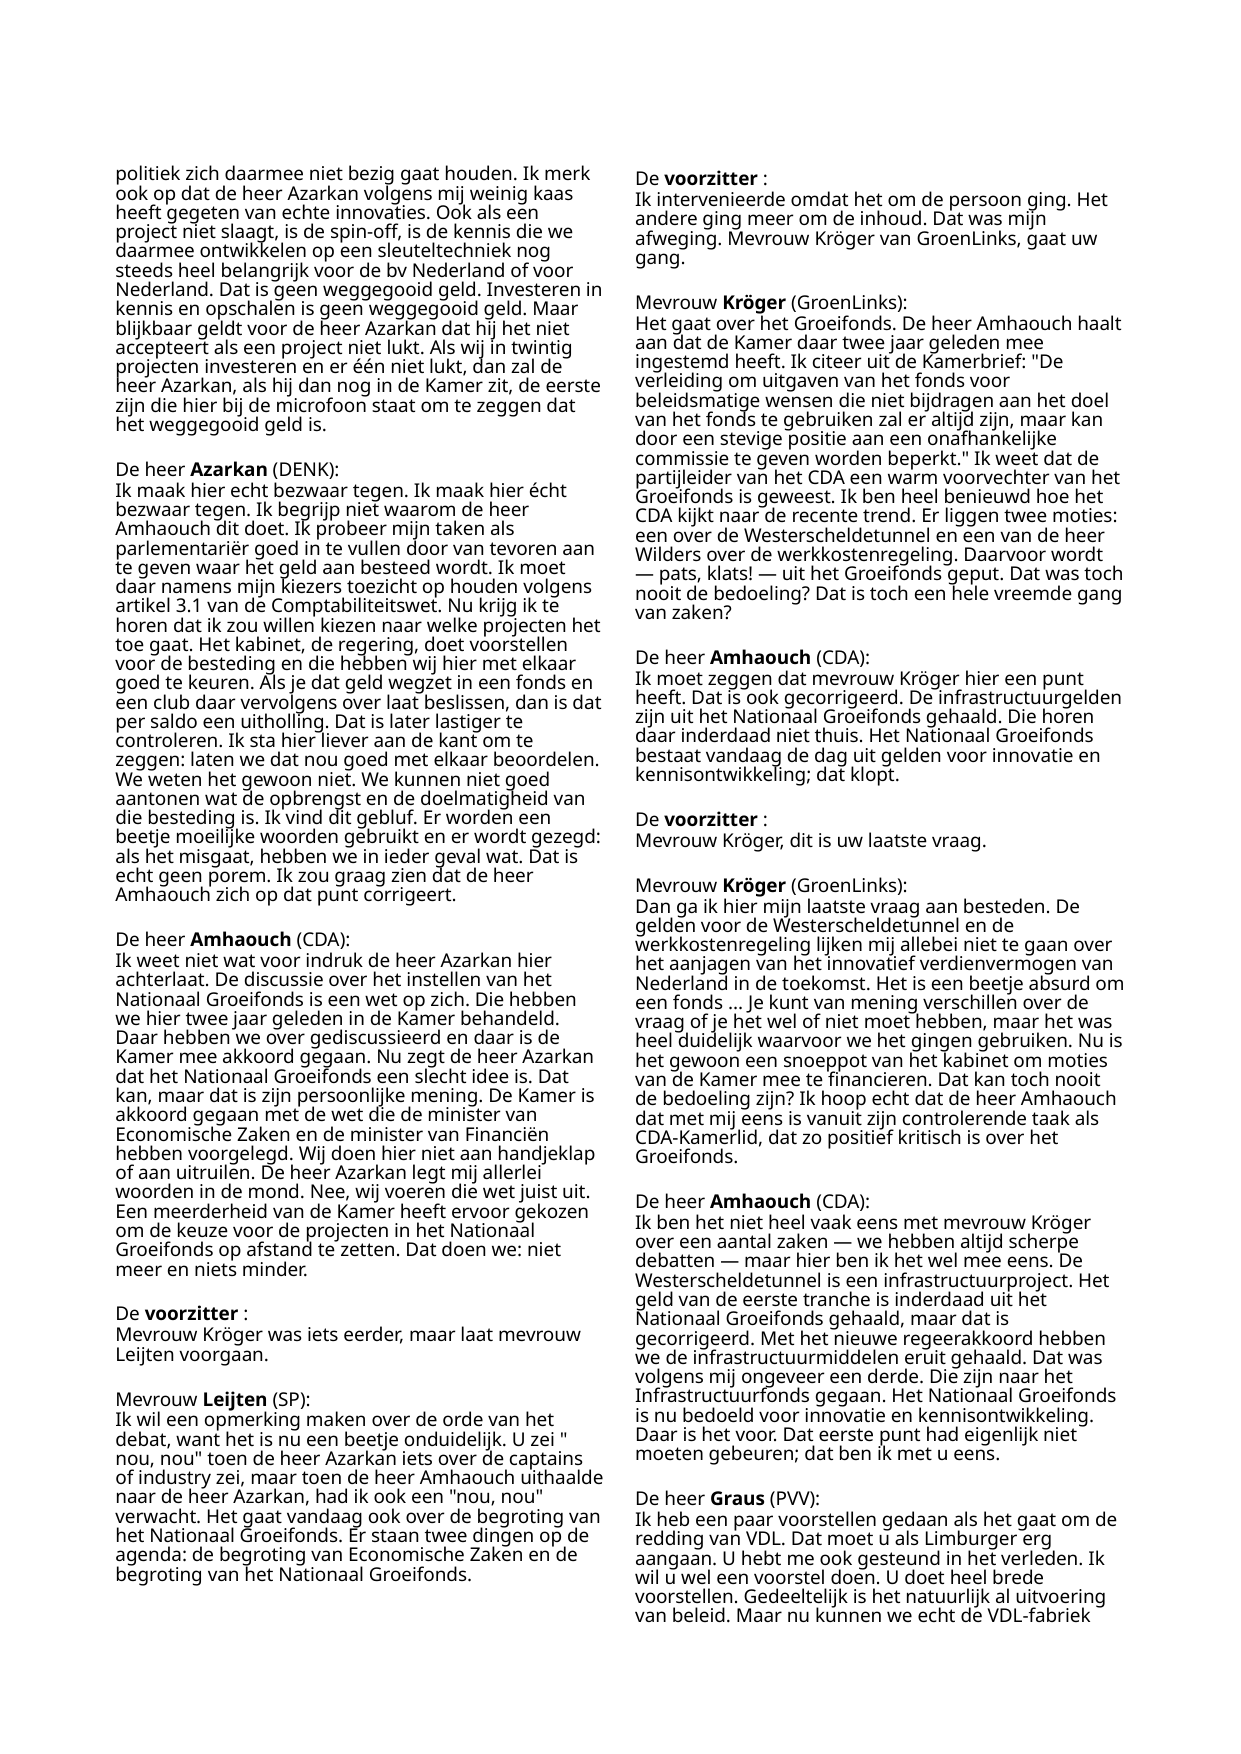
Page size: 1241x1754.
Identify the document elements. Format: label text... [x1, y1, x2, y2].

text De voorzitter : [635, 806, 1125, 832]
text De voorzitter : [635, 165, 1125, 191]
text Ik moet zeggen dat mevrouw Kröger hier een punt heeft. Dat is ook gecorrigeerd. De infrastructuurgelden zijn uit het Nationaal Groeifonds gehaald. Die horen daar inderdaad niet thuis. Het Nationaal Groeifonds bestaat vandaag de dag uit gelden voor innovatie en kennisontwikkeling; dat klopt. [635, 669, 1125, 785]
text De voorzitter : [115, 1301, 605, 1326]
text Mevrouw Kröger (GroenLinks): [635, 872, 1125, 898]
text Ik weet niet wat voor indruk de heer Azarkan hier achterlaat. De discussie over het instellen van het Nationaal Groeifonds is een wet op zich. Die hebben we hier twee jaar geleden in de Kamer behandeld. Daar hebben we over gediscussieerd en daar is de Kamer mee akkoord gegaan. Nu zegt de heer Azarkan dat het Nationaal Groeifonds een slecht idee is. Dat kan, maar dat is zijn persoonlijke mening. De Kamer is akkoord gegaan met de wet die de minister van Economische Zaken en de minister van Financiën hebben voorgelegd. Wij doen hier niet aan handjeklap of aan uitruilen. De heer Azarkan legt mij allerlei woorden in de mond. Nee, wij voeren die wet juist uit. Een meerderheid van de Kamer heeft ervoor gekozen om de keuze voor de projecten in het Nationaal Groeifonds op afstand te zetten. Dat doen we: niet meer en niets minder. [115, 952, 605, 1280]
text Ik heb een paar voorstellen gedaan als het gaat om de redding van VDL. Dat moet u als Limburger erg aangaan. U hebt me ook gesteund in het verleden. Ik wil u wel een voorstel doen. U doet heel brede voorstellen. Gedeeltelijk is het natuurlijk al uitvoering van beleid. Maar nu kunnen we echt de VDL-fabriek [635, 1511, 1125, 1627]
text Ik wil een opmerking maken over de orde van het debat, want het is nu een beetje onduidelijk. U zei " nou, nou" toen de heer Azarkan iets over de captains of industry zei, maar toen de heer Amhaouch uithaalde naar de heer Azarkan, had ik ook een "nou, nou" verwacht. Het gaat vandaag ook over de begroting van het Nationaal Groeifonds. Er staan twee dingen op de agenda: de begroting van Economische Zaken en de begroting van het Nationaal Groeifonds. [115, 1411, 605, 1585]
text politiek zich daarmee niet bezig gaat houden. Ik merk ook op dat de heer Azarkan volgens mij weinig kaas heeft gegeten van echte innovaties. Ook als een project niet slaagt, is de spin-off, is de kennis die we daarmee ontwikkelen op een sleuteltechniek nog steeds heel belangrijk voor de bv Nederland of voor Nederland. Dat is geen weggegooid geld. Investeren in kennis en opschalen is geen weggegooid geld. Maar blijkbaar geldt voor de heer Azarkan dat hij het niet accepteert als een project niet lukt. Als wij in twintig projecten investeren en er één niet lukt, dan zal de heer Azarkan, als hij dan nog in de Kamer zit, de eerste zijn die hier bij de microfoon staat om te zeggen dat het weggegooid geld is. [115, 165, 605, 435]
text Ik maak hier echt bezwaar tegen. Ik maak hier écht bezwaar tegen. Ik begrijp niet waarom de heer Amhaouch dit doet. Ik probeer mijn taken als parlementariër goed in te vullen door van tevoren aan te geven waar het geld aan besteed wordt. Ik moet daar namens mijn kiezers toezicht op houden volgens artikel 3.1 van de Comptabiliteitswet. Nu krijg ik te horen dat ik zou willen kiezen naar welke projecten het toe gaat. Het kabinet, de regering, doet voorstellen voor de besteding en die hebben wij hier met elkaar goed te keuren. Als je dat geld wegzet in een fonds en een club daar vervolgens over laat beslissen, dan is dat per saldo een uitholling. Dat is later lastiger te controleren. Ik sta hier liever aan de kant om te zeggen: laten we dat nou goed met elkaar beoordelen. We weten het gewoon niet. We kunnen niet goed aantonen wat de opbrengst en de doelmatigheid van die besteding is. Ik vind dit gebluf. Er worden een beetje moeilijke woorden gebruikt en er wordt gezegd: als het misgaat, hebben we in ieder geval wat. Dat is echt geen porem. Ik zou graag zien dat de heer Amhaouch zich op dat punt corrigeert. [115, 482, 605, 906]
text Dan ga ik hier mijn laatste vraag aan besteden. De gelden voor de Westerscheldetunnel en de werkkostenregeling lijken mij allebei niet te gaan over het aanjagen van het innovatief verdienvermogen van Nederland in de toekomst. Het is een beetje absurd om een fonds ... Je kunt van mening verschillen over de vraag of je het wel of niet moet hebben, maar het was heel duidelijk waarvoor we het gingen gebruiken. Nu is het gewoon een snoeppot van het kabinet om moties van de Kamer mee te financieren. Dat kan toch nooit de bedoeling zijn? Ik hoop echt dat de heer Amhaouch dat met mij eens is vanuit zijn controlerende taak als CDA-Kamerlid, dat zo positief kritisch is over het Groeifonds. [635, 898, 1125, 1167]
text De heer Amhaouch (CDA): [635, 644, 1125, 669]
text Mevrouw Kröger, dit is uw laatste vraag. [635, 832, 1125, 851]
text De heer Azarkan (DENK): [115, 456, 605, 482]
text Mevrouw Kröger (GroenLinks): [635, 289, 1125, 315]
text Ik intervenieerde omdat het om de persoon ging. Het andere ging meer om de inhoud. Dat was mijn afweging. Mevrouw Kröger van GroenLinks, gaat uw gang. [635, 191, 1125, 268]
text Mevrouw Leijten (SP): [115, 1386, 605, 1411]
text De heer Graus (PVV): [635, 1485, 1125, 1511]
text Het gaat over het Groeifonds. De heer Amhaouch haalt aan dat de Kamer daar twee jaar geleden mee ingestemd heeft. Ik citeer uit de Kamerbrief: "De verleiding om uitgaven van het fonds voor beleidsmatige wensen die niet bijdragen aan het doel van het fonds te gebruiken zal er altijd zijn, maar kan door een stevige positie aan een onafhankelijke commissie te geven worden beperkt." Ik weet dat de partijleider van het CDA een warm voorvechter van het Groeifonds is geweest. Ik ben heel benieuwd hoe het CDA kijkt naar de recente trend. Er liggen twee moties: een over de Westerscheldetunnel en een van de heer Wilders over de werkkostenregeling. Daarvoor wordt — pats, klats! — uit het Groeifonds geput. Dat was toch nooit de bedoeling? Dat is toch een hele vreemde gang van zaken? [635, 315, 1125, 623]
text De heer Amhaouch (CDA): [635, 1188, 1125, 1214]
text De heer Amhaouch (CDA): [115, 926, 605, 952]
text Ik ben het niet heel vaak eens met mevrouw Kröger over een aantal zaken — we hebben altijd scherpe debatten — maar hier ben ik het wel mee eens. De Westerscheldetunnel is een infrastructuurproject. Het geld van de eerste tranche is inderdaad uit het Nationaal Groeifonds gehaald, maar dat is gecorrigeerd. Met het nieuwe regeerakkoord hebben we de infrastructuurmiddelen eruit gehaald. Dat was volgens mij ongeveer een derde. Die zijn naar het Infrastructuurfonds gegaan. Het Nationaal Groeifonds is nu bedoeld voor innovatie en kennisontwikkeling. Daar is het voor. Dat eerste punt had eigenlijk niet moeten gebeuren; dat ben ik met u eens. [635, 1214, 1125, 1464]
text Mevrouw Kröger was iets eerder, maar laat mevrouw Leijten voorgaan. [115, 1326, 605, 1365]
